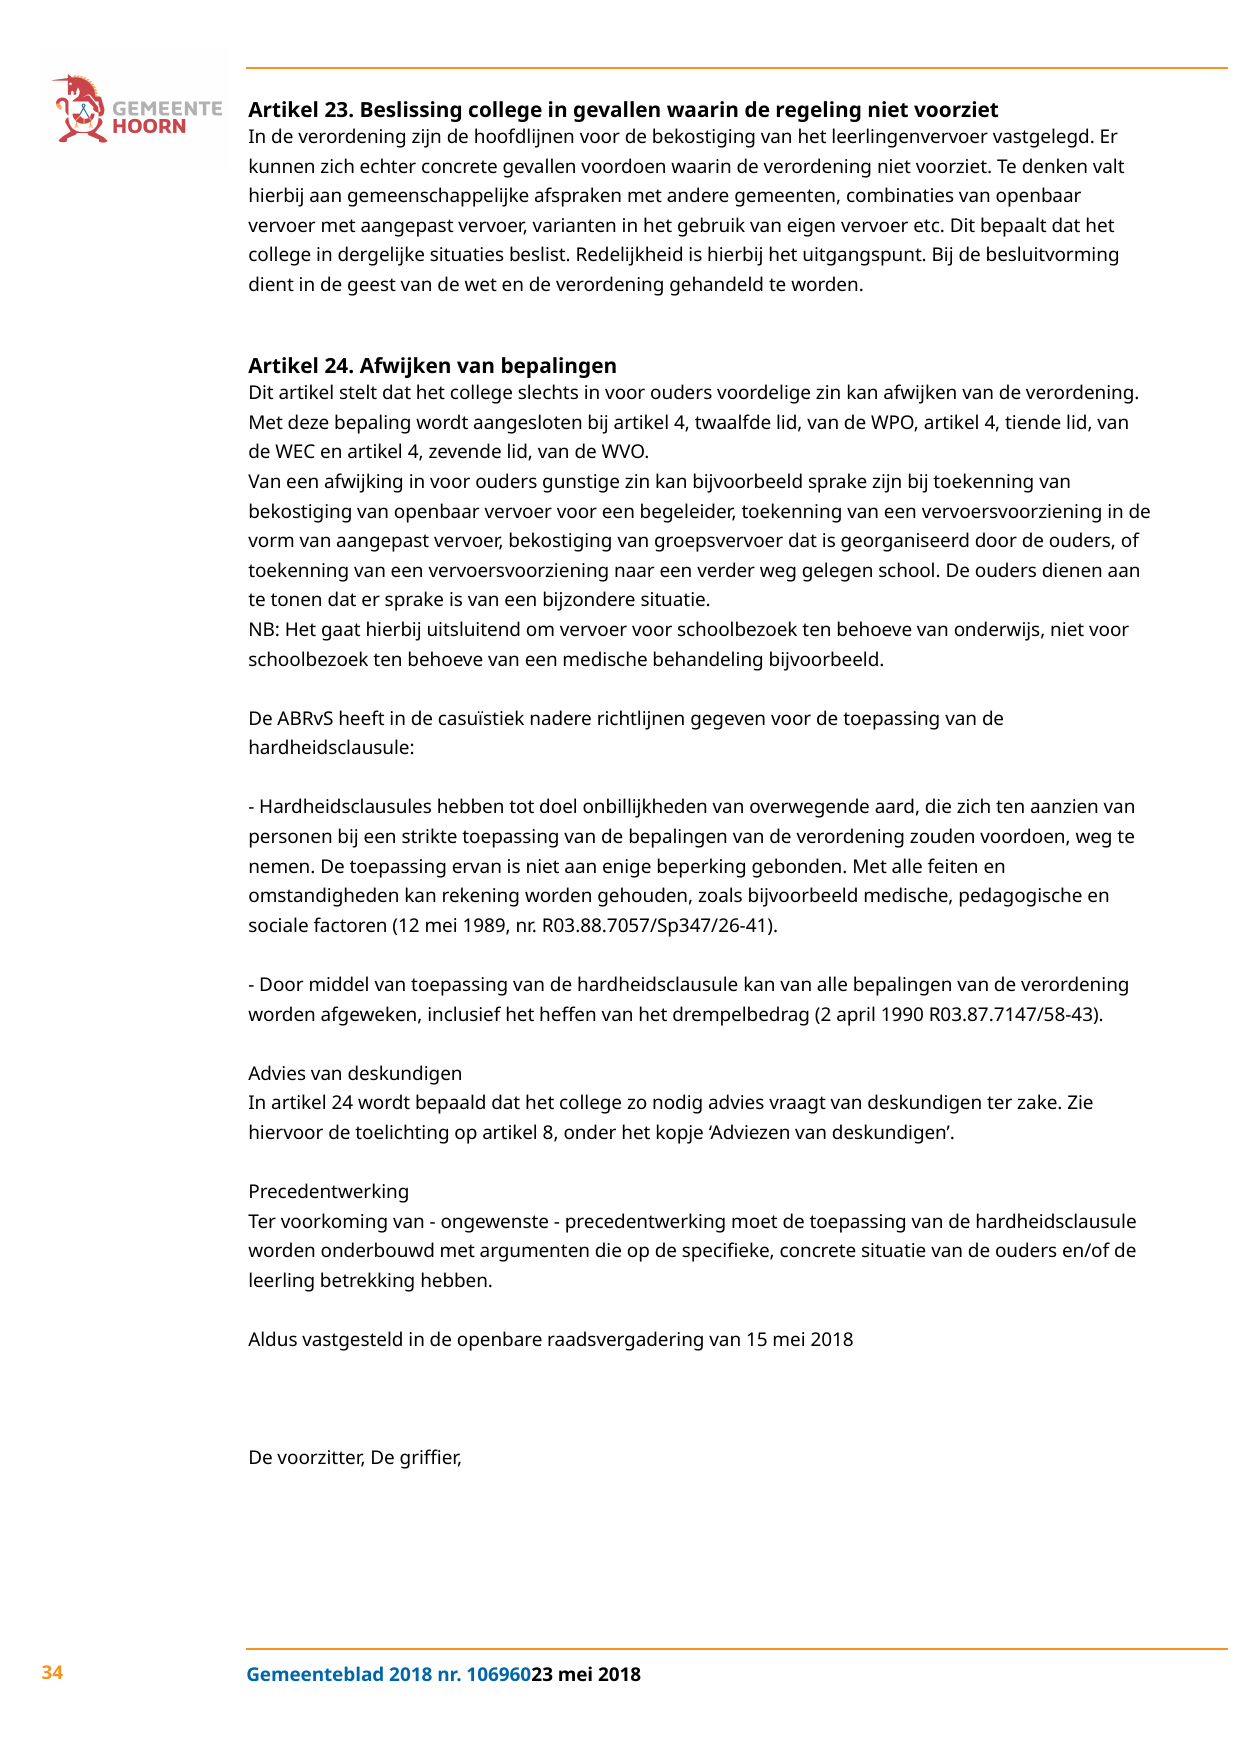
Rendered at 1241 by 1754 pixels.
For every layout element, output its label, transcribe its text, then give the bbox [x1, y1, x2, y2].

text De ABRvS heeft in de casuïstiek nadere richtlijnen gegeven voor de toepassing van de hardheidsclausule: [248, 705, 1152, 760]
text Precedentwerking [248, 1178, 1152, 1204]
text Ter voorkoming van - ongewenste - precedentwerking moet de toepassing van de hardheidsclausule worden onderbouwd met argumenten die op de specifieke, concrete situatie van de ouders en/of de leerling betrekking hebben. [248, 1208, 1152, 1293]
text - Door middel van toepassing van de hardheidsclausule kan van alle bepalingen van de verordening worden afgeweken, inclusief het heffen van het drempelbedrag (2 april 1990 R03.87.7147/58-43). [248, 971, 1152, 1027]
picture [41, 47, 231, 172]
text Artikel 23. Beslissing college in gevallen waarin de regeling niet voorziet [248, 95, 1152, 123]
text In de verordening zijn de hoofdlijnen voor de bekostiging van het leerlingenvervoer vastgelegd. Er kunnen zich echter concrete gevallen voordoen waarin de verordening niet voorziet. Te denken valt hierbij aan gemeenschappelijke afspraken met andere gemeenten, combinaties van openbaar vervoer met aangepast vervoer, varianten in het gebruik van eigen vervoer etc. Dit bepaalt dat het college in dergelijke situaties beslist. Redelijkheid is hierbij het uitgangspunt. Bij de besluitvorming dient in de geest van de wet en de verordening gehandeld te worden. [248, 123, 1152, 297]
text Van een afwijking in voor ouders gunstige zin kan bijvoorbeeld sprake zijn bij toekenning van bekostiging van openbaar vervoer voor een begeleider, toekenning van een vervoersvoorziening in de vorm van aangepast vervoer, bekostiging van groepsvervoer dat is georganiseerd door de ouders, of toekenning van een vervoersvoorziening naar een verder weg gelegen school. De ouders dienen aan te tonen dat er sprake is van een bijzondere situatie. [248, 468, 1152, 612]
text De voorzitter, De griffier, [248, 1444, 1152, 1470]
text NB: Het gaat hierbij uitsluitend om vervoer voor schoolbezoek ten behoeve van onderwijs, niet voor schoolbezoek ten behoeve van een medische behandeling bijvoorbeeld. [248, 616, 1152, 672]
text Advies van deskundigen [248, 1060, 1152, 1086]
text - Hardheidsclausules hebben tot doel onbillijkheden van overwegende aard, die zich ten aanzien van personen bij een strikte toepassing van de bepalingen van de verordening zouden voordoen, weg te nemen. De toepassing ervan is niet aan enige beperking gebonden. Met alle feiten en omstandigheden kan rekening worden gehouden, zoals bijvoorbeeld medische, pedagogische en sociale factoren (12 mei 1989, nr. R03.88.7057/Sp347/26-41). [248, 794, 1152, 938]
text Dit artikel stelt dat het college slechts in voor ouders voordelige zin kan afwijken van de verordening. Met deze bepaling wordt aangesloten bij artikel 4, twaalfde lid, van de WPO, artikel 4, tiende lid, van de WEC en artikel 4, zevende lid, van de WVO. [248, 379, 1152, 464]
text Artikel 24. Afwijken van bepalingen [248, 351, 1152, 379]
text In artikel 24 wordt bepaald dat het college zo nodig advies vraagt van deskundigen ter zake. Zie hiervoor de toelichting op artikel 8, onder het kopje ‘Adviezen van deskundigen’. [248, 1089, 1152, 1145]
text Aldus vastgesteld in de openbare raadsvergadering van 15 mei 2018 [248, 1326, 1152, 1352]
